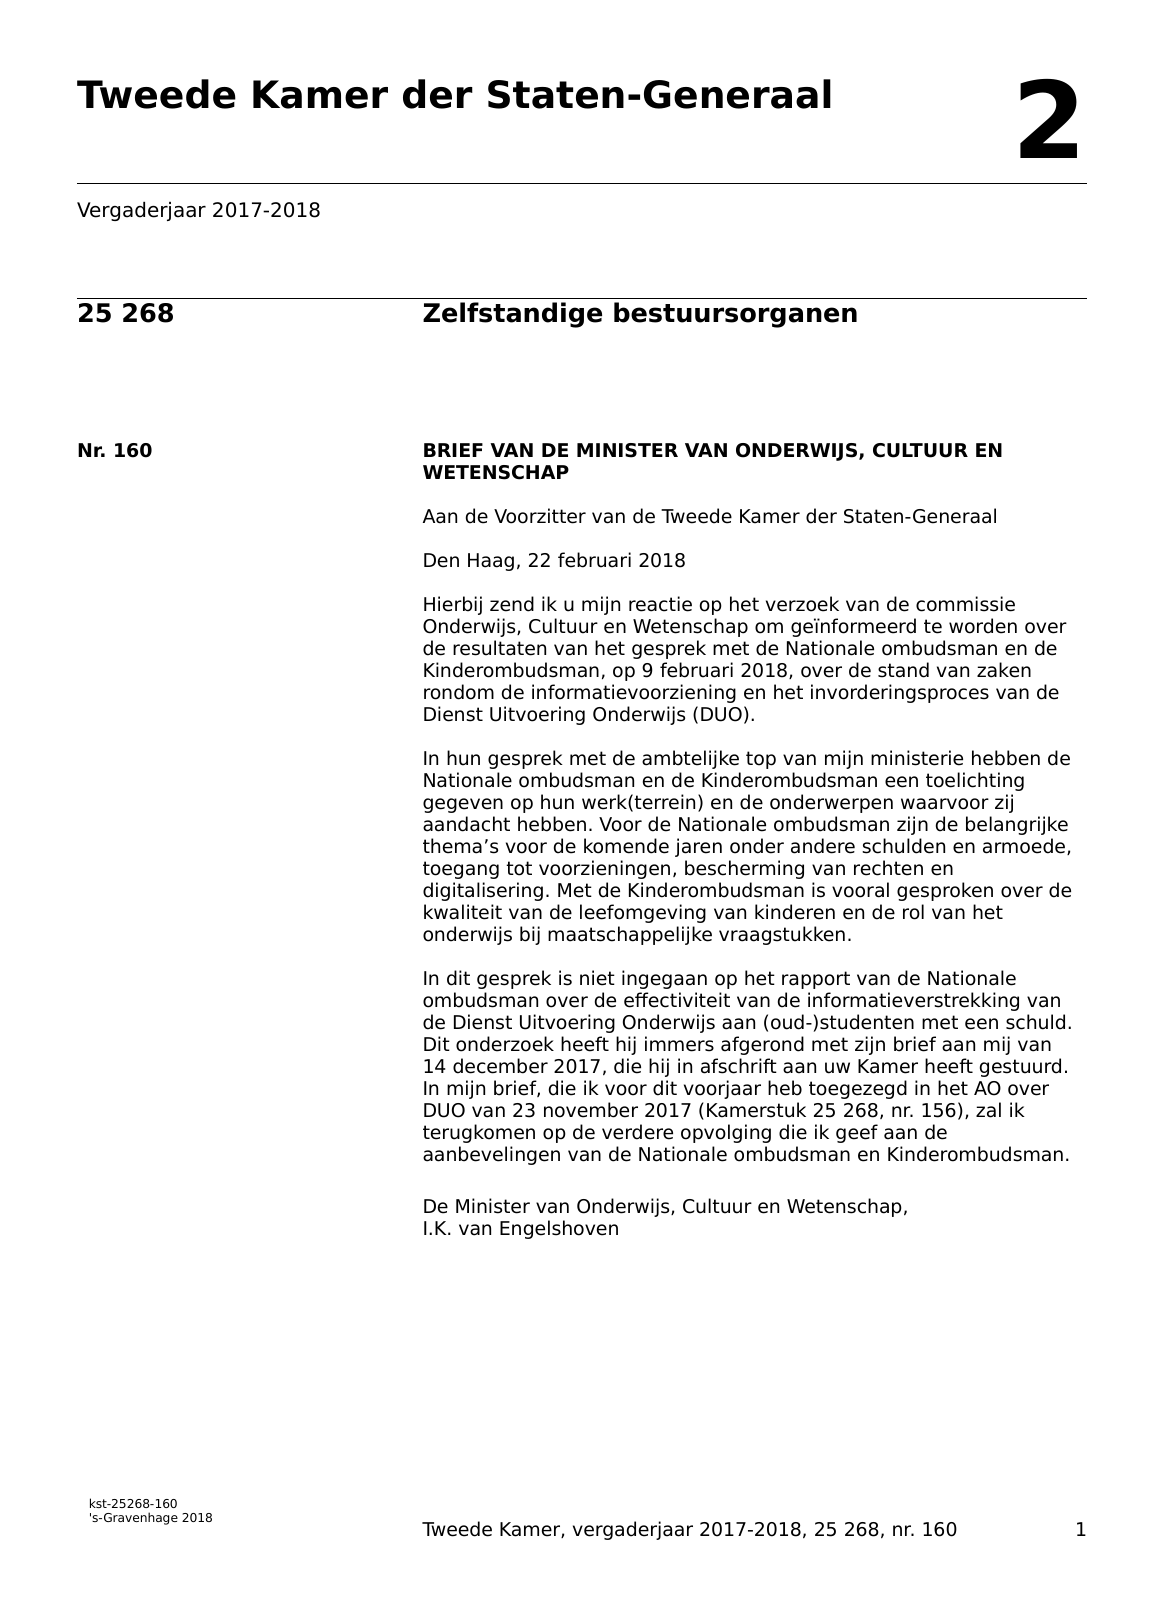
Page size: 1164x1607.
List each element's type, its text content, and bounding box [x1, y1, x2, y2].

subtitle 25 268 Zelfstandige bestuursorganen [77, 299, 1087, 329]
text In hun gesprek met de ambtelijke top van mijn ministerie hebben de Nationale ombudsman en de Kinderombudsman een toelichting gegeven op hun werk(terrein) en de onderwerpen waarvoor zij aandacht hebben. Voor de Nationale ombudsman zijn de belangrijke thema’s voor de komende jaren onder andere schulden en armoede, toegang tot voorzieningen, bescherming van rechten en digitalisering. Met de Kinderombudsman is vooral gesproken over de kwaliteit van de leefomgeving van kinderen en de rol van het onderwijs bij maatschappelijke vraagstukken. [422, 748, 1087, 946]
text Den Haag, 22 februari 2018 [422, 550, 1087, 572]
table_header Tweede Kamer der Staten-Generaal [77, 59, 886, 183]
text In dit gesprek is niet ingegaan op het rapport van de Nationale ombudsman over de effectiviteit van de informatieverstrekking van de Dienst Uitvoering Onderwijs aan (oud-)studenten met een schuld. Dit onderzoek heeft hij immers afgerond met zijn brief aan mij van 14 december 2017, die hij in afschrift aan uw Kamer heeft gestuurd. In mijn brief, die ik voor dit voorjaar heb toegezegd in het AO over DUO van 23 november 2017 (Kamerstuk 25 268, nr. 156), zal ik terugkomen op de verdere opvolging die ik geef aan de aanbevelingen van de Nationale ombudsman en Kinderombudsman. [422, 968, 1087, 1166]
table_header 2 [886, 59, 1087, 183]
table_cell Vergaderjaar 2017-2018 [77, 184, 1087, 298]
text 's-Gravenhage 2018 [88, 1511, 323, 1525]
text Hierbij zend ik u mijn reactie op het verzoek van de commissie Onderwijs, Cultuur en Wetenschap om geïnformeerd te worden over de resultaten van het gesprek met de Nationale ombudsman en de Kinderombudsman, op 9 februari 2018, over de stand van zaken rondom de informatievoorziening en het invorderingsproces van de Dienst Uitvoering Onderwijs (DUO). [422, 594, 1087, 726]
text kst-25268-160 [88, 1497, 323, 1511]
text Aan de Voorzitter van de Tweede Kamer der Staten-Generaal [422, 506, 1087, 528]
text De Minister van Onderwijs, Cultuur en Wetenschap, I.K. van Engelshoven [422, 1196, 1087, 1240]
subtitle Nr. 160 BRIEF VAN DE MINISTER VAN ONDERWIJS, CULTUUR EN WETENSCHAP [77, 440, 1087, 484]
